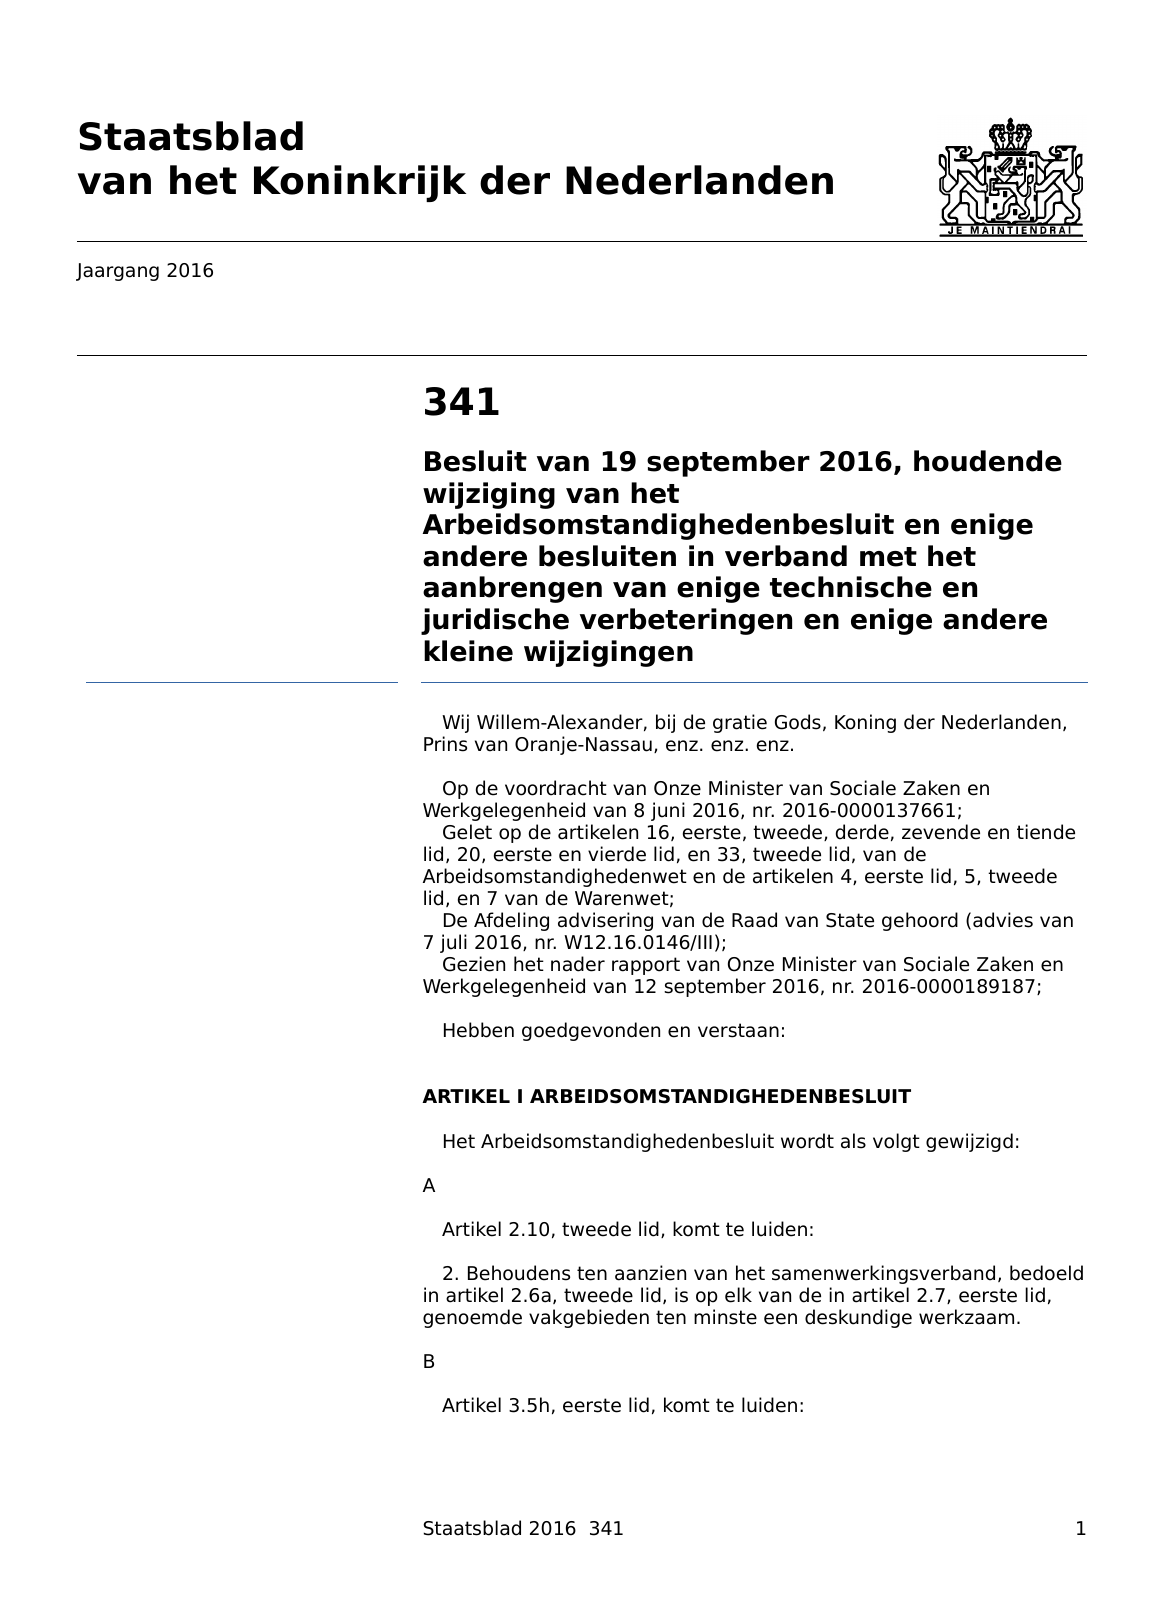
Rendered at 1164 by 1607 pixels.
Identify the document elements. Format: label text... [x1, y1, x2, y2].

text Hebben goedgevonden en verstaan: [422, 1020, 1087, 1042]
text 2. Behoudens ten aanzien van het samenwerkingsverband, bedoeld in artikel 2.6a, tweede lid, is op elk van de in artikel 2.7, eerste lid, genoemde vakgebieden ten minste een deskundige werkzaam. [422, 1263, 1087, 1329]
text Besluit van 19 september 2016, houdende wijziging van het Arbeidsomstandighedenbesluit en enige andere besluiten in verband met het aanbrengen van enige technische en juridische verbeteringen en enige andere kleine wijzigingen [422, 447, 1087, 667]
text B [422, 1351, 1087, 1373]
table_cell Jaargang 2016 [77, 242, 1087, 355]
subtitle 341 [422, 381, 1087, 424]
text Artikel 3.5h, eerste lid, komt te luiden: [422, 1395, 1087, 1417]
picture [936, 115, 1087, 240]
text Gelet op de artikelen 16, eerste, tweede, derde, zevende en tiende lid, 20, eerste en vierde lid, en 33, tweede lid, van de Arbeidsomstandighedenwet en de artikelen 4, eerste lid, 5, tweede lid, en 7 van de Warenwet; [422, 822, 1087, 910]
text Artikel 2.10, tweede lid, komt te luiden: [422, 1219, 1087, 1241]
table_header [886, 100, 1087, 241]
subtitle ARTIKEL I ARBEIDSOMSTANDIGHEDENBESLUIT [422, 1086, 1087, 1108]
text A [422, 1175, 1087, 1197]
text Wij Willem-Alexander, bij de gratie Gods, Koning der Nederlanden, Prins van Oranje-Nassau, enz. enz. enz. [422, 712, 1087, 756]
text Gezien het nader rapport van Onze Minister van Sociale Zaken en Werkgelegenheid van 12 september 2016, nr. 2016-0000189187; [422, 954, 1087, 998]
table_header Staatsblad van het Koninkrijk der Nederlanden [77, 100, 886, 241]
text Het Arbeidsomstandighedenbesluit wordt als volgt gewijzigd: [422, 1131, 1087, 1152]
text De Afdeling advisering van de Raad van State gehoord (advies van 7 juli 2016, nr. W12.16.0146/III); [422, 910, 1087, 954]
text Op de voordracht van Onze Minister van Sociale Zaken en Werkgelegenheid van 8 juni 2016, nr. 2016-0000137661; [422, 778, 1087, 822]
